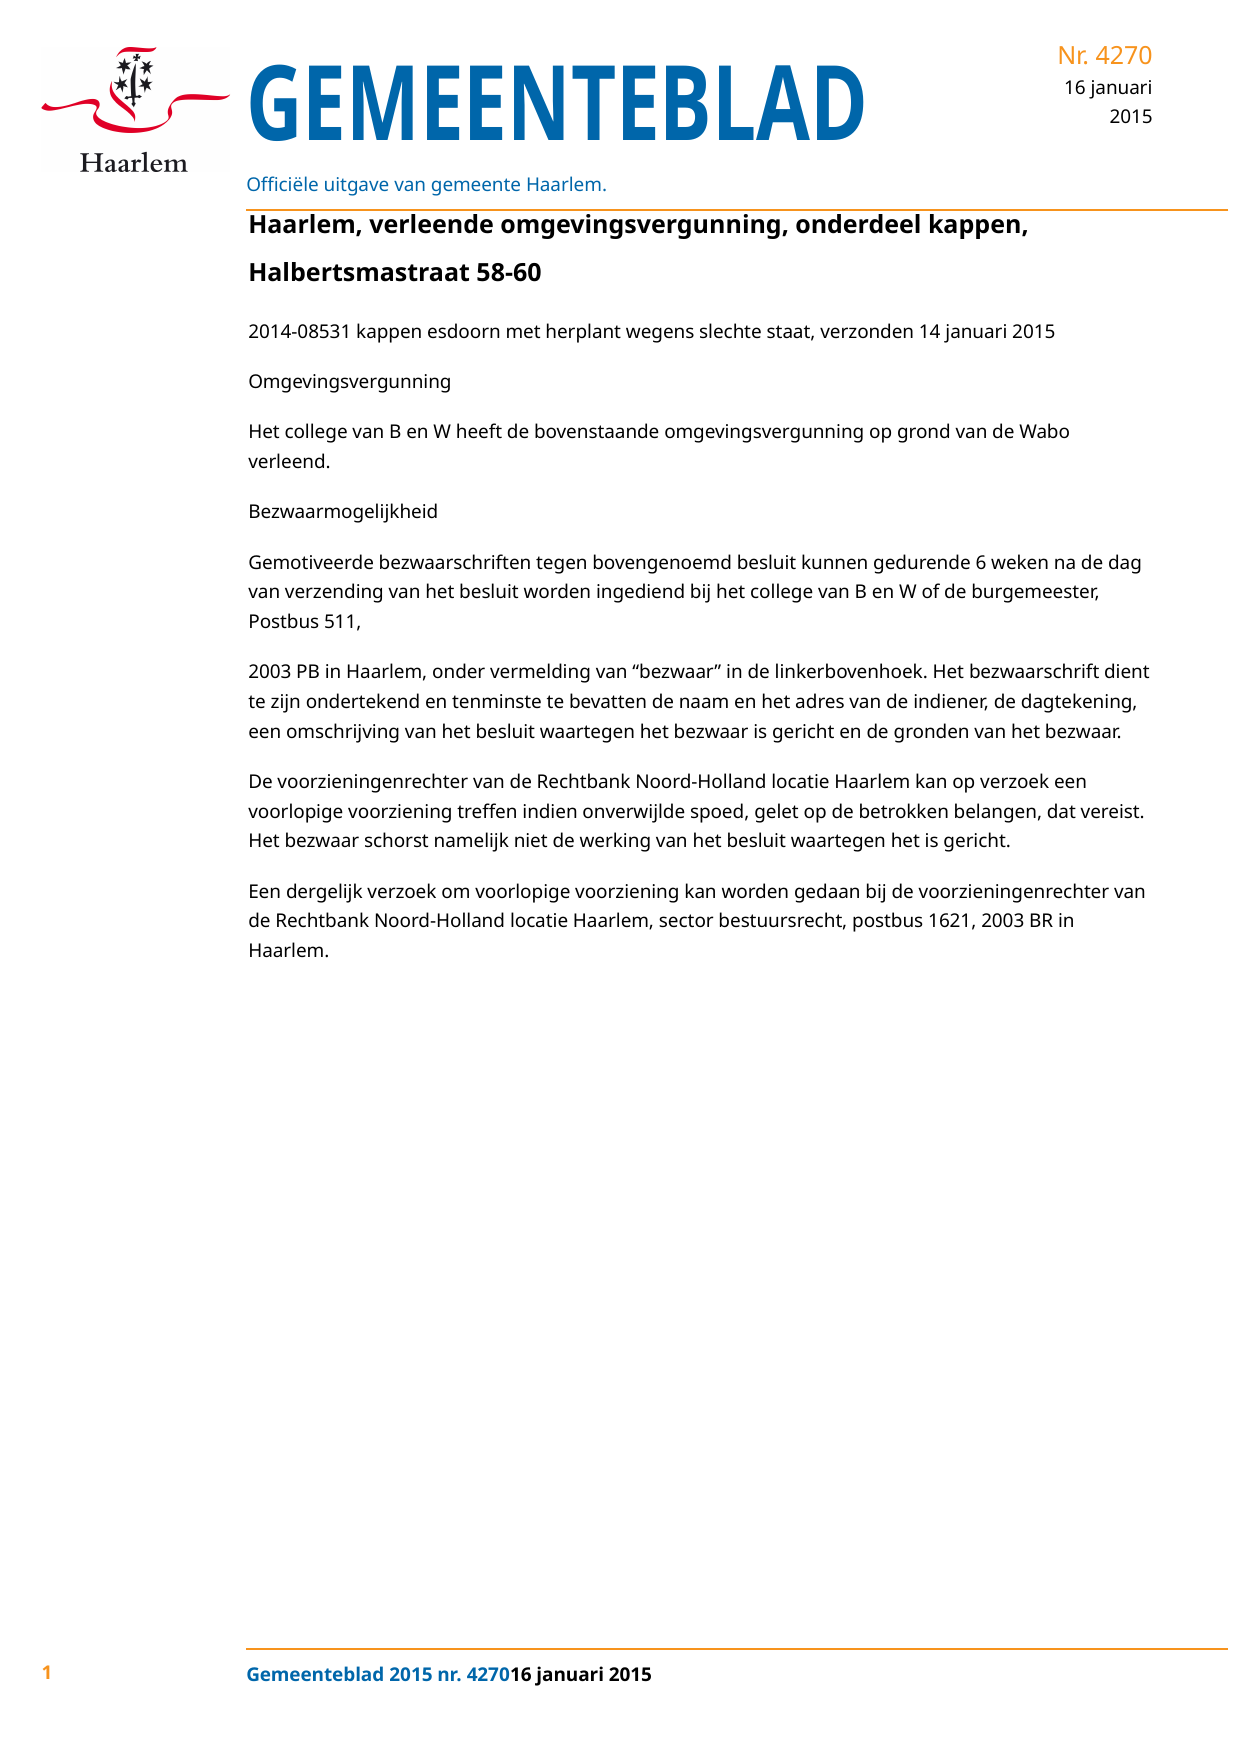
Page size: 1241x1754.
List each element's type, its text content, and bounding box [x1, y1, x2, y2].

picture [41, 47, 231, 172]
text Omgevingsvergunning [248, 368, 1152, 394]
text Bezwaarmogelijkheid [248, 499, 1152, 524]
text 2014-08531 kappen esdoorn met herplant wegens slechte staat, verzonden 14 januari 2015 [248, 318, 1152, 344]
text Haarlem, verleende omgevingsvergunning, onderdeel kappen, Halbertsmastraat 58-60 [248, 211, 1152, 288]
text Gemotiveerde bezwaarschriften tegen bovengenoemd besluit kunnen gedurende 6 weken na de dag van verzending van het besluit worden ingediend bij het college van B en W of de burgemeester, Postbus 511, [248, 549, 1152, 634]
text Het college van B en W heeft de bovenstaande omgevingsvergunning op grond van de Wabo verleend. [248, 419, 1152, 474]
text 2003 PB in Haarlem, onder vermelding van “bezwaar” in de linkerbovenhoek. Het bezwaarschrift dient te zijn ondertekend en tenminste te bevatten de naam en het adres van de indiener, de dagtekening, een omschrijving van het besluit waartegen het bezwaar is gericht en de gronden van het bezwaar. [248, 659, 1152, 744]
text Een dergelijk verzoek om voorlopige voorziening kan worden gedaan bij de voorzieningenrechter van de Rechtbank Noord-Holland locatie Haarlem, sector bestuursrecht, postbus 1621, 2003 BR in Haarlem. [248, 878, 1152, 963]
text De voorzieningenrechter van de Rechtbank Noord-Holland locatie Haarlem kan op verzoek een voorlopige voorziening treffen indien onverwijlde spoed, gelet op de betrokken belangen, dat vereist. Het bezwaar schorst namelijk niet de werking van het besluit waartegen het is gericht. [248, 768, 1152, 853]
